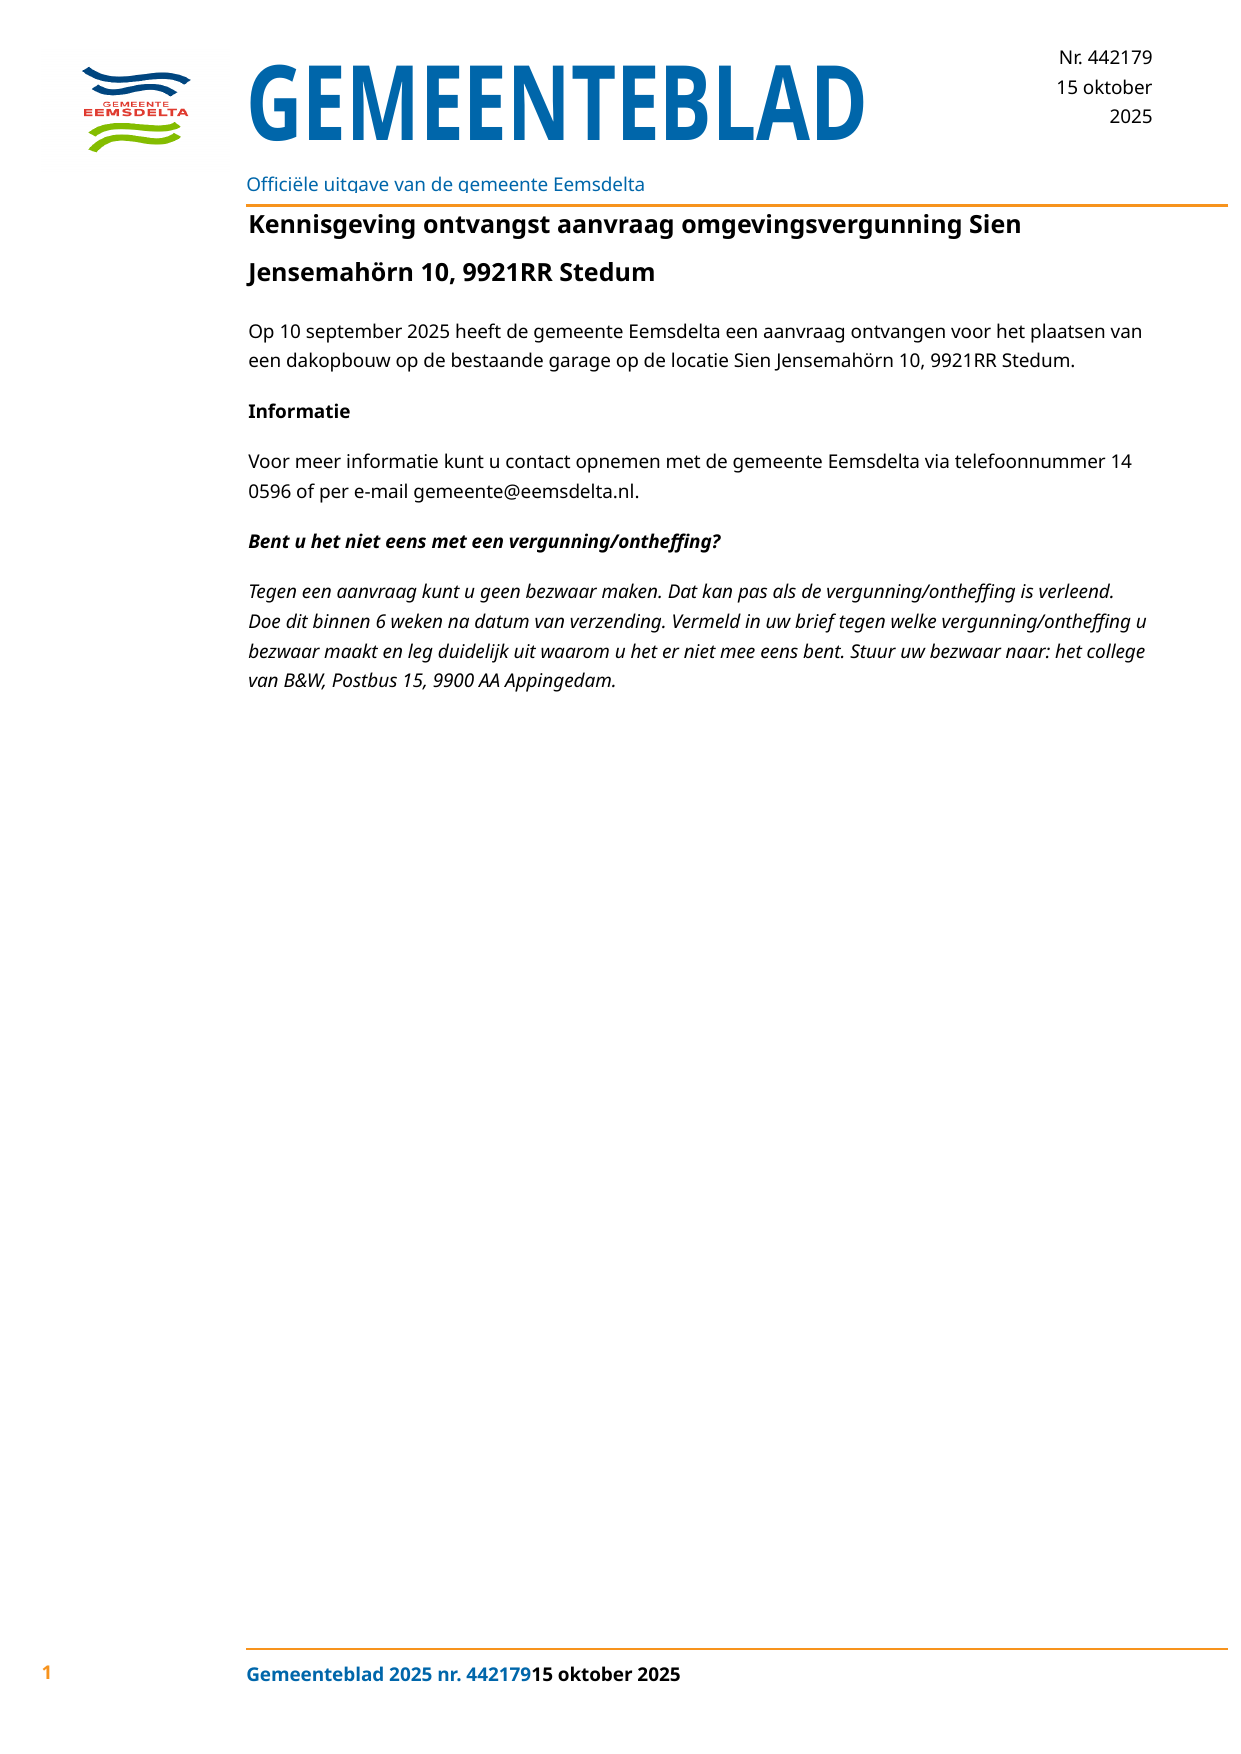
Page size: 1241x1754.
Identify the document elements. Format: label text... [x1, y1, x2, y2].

text Op 10 september 2025 heeft de gemeente Eemsdelta een aanvraag ontvangen voor het plaatsen van een dakopbouw op de bestaande garage op de locatie Sien Jensemahörn 10, 9921RR Stedum. [248, 318, 1152, 373]
text Informatie [248, 398, 1152, 424]
text Voor meer informatie kunt u contact opnemen met de gemeente Eemsdelta via telefoonnummer 14 0596 of per e-mail gemeente@eemsdelta.nl. [248, 448, 1152, 504]
text Tegen een aanvraag kunt u geen bezwaar maken. Dat kan pas als de vergunning/ontheffing is verleend. Doe dit binnen 6 weken na datum van verzending. Vermeld in uw brief tegen welke vergunning/ontheffing u bezwaar maakt en leg duidelijk uit waarom u het er niet mee eens bent. Stuur uw bezwaar naar: het college van B&W, Postbus 15, 9900 AA Appingedam. [248, 579, 1152, 693]
picture [41, 47, 231, 172]
text Bent u het niet eens met een vergunning/ontheffing? [248, 528, 1152, 554]
text Kennisgeving ontvangst aanvraag omgevingsvergunning Sien Jensemahörn 10, 9921RR Stedum [248, 207, 1152, 288]
